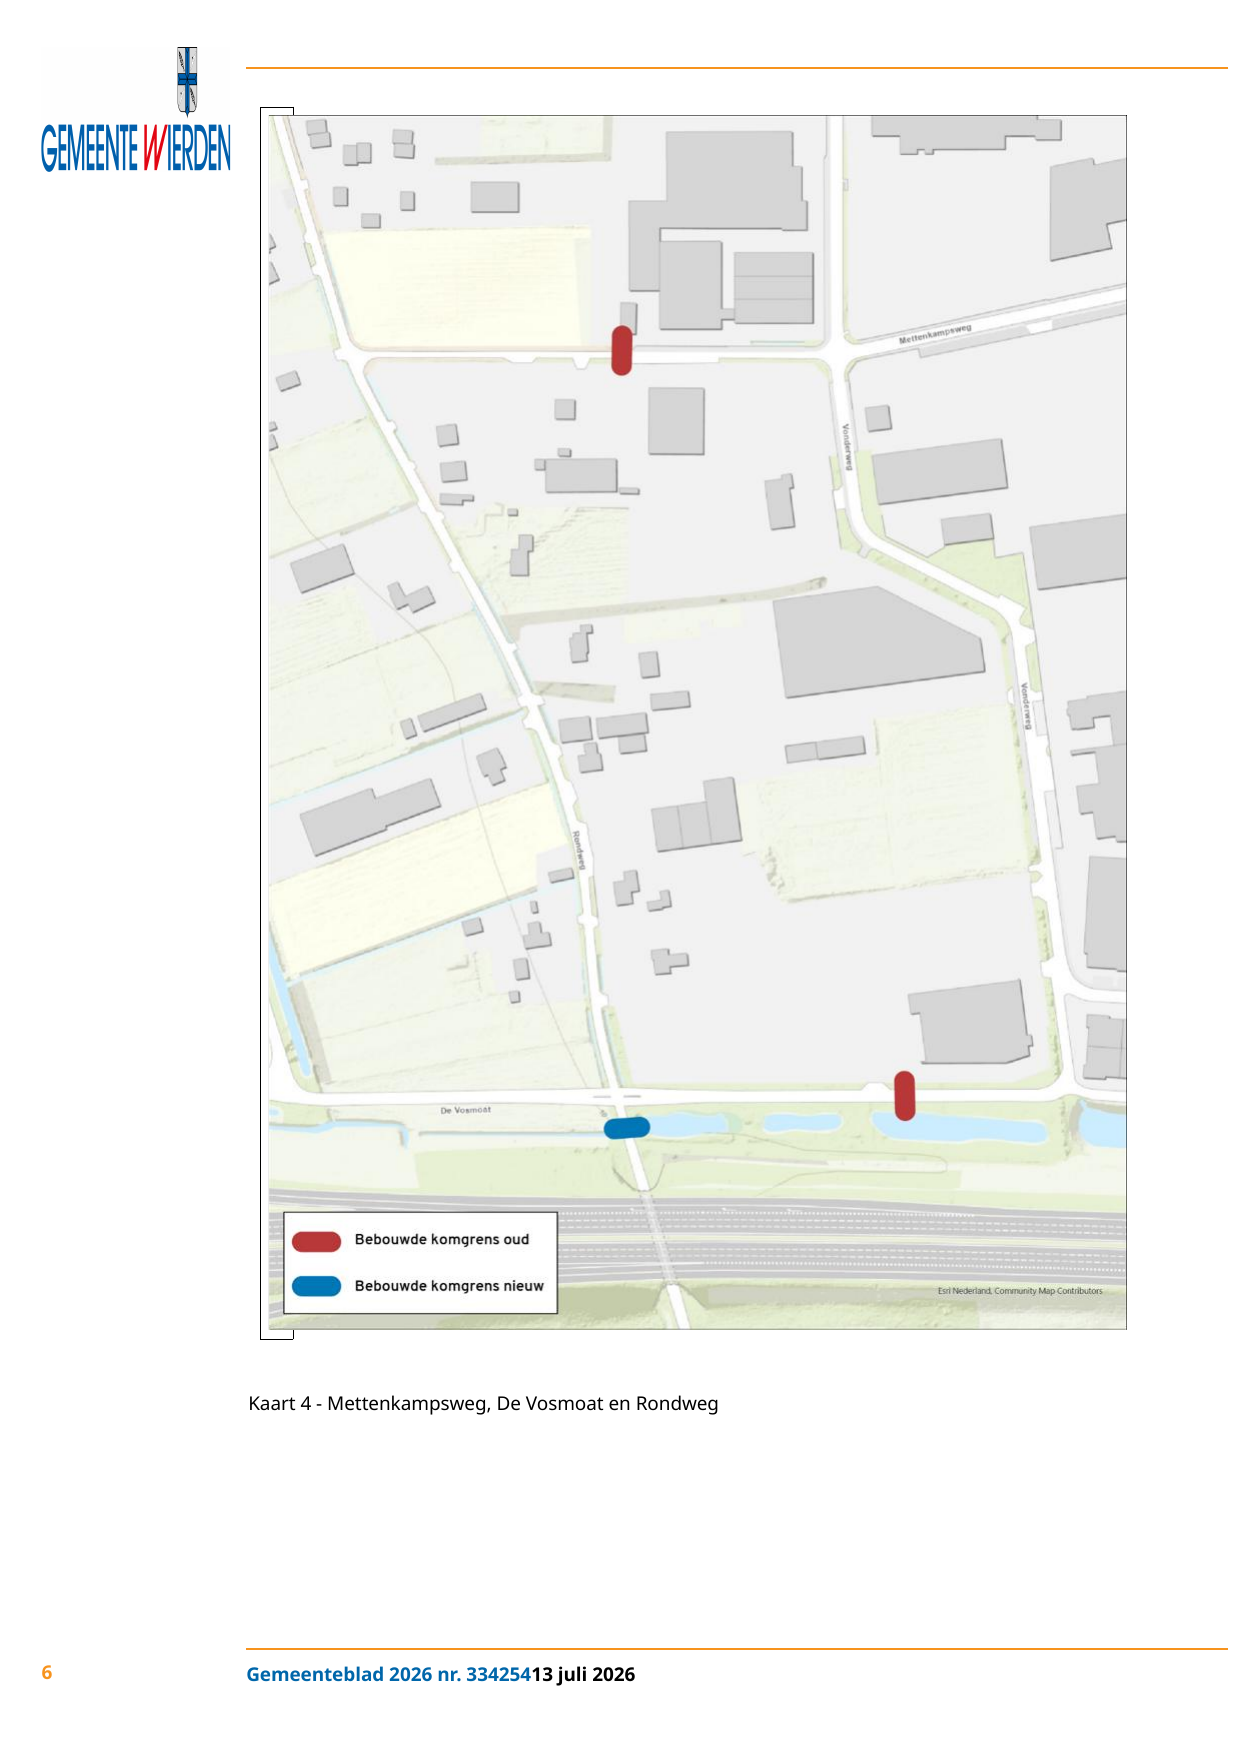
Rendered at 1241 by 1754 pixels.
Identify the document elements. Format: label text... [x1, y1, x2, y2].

picture [268, 115, 1127, 1330]
picture [41, 47, 231, 172]
text Kaart 4 - Mettenkampsweg, De Vosmoat en Rondweg [248, 1390, 1152, 1415]
